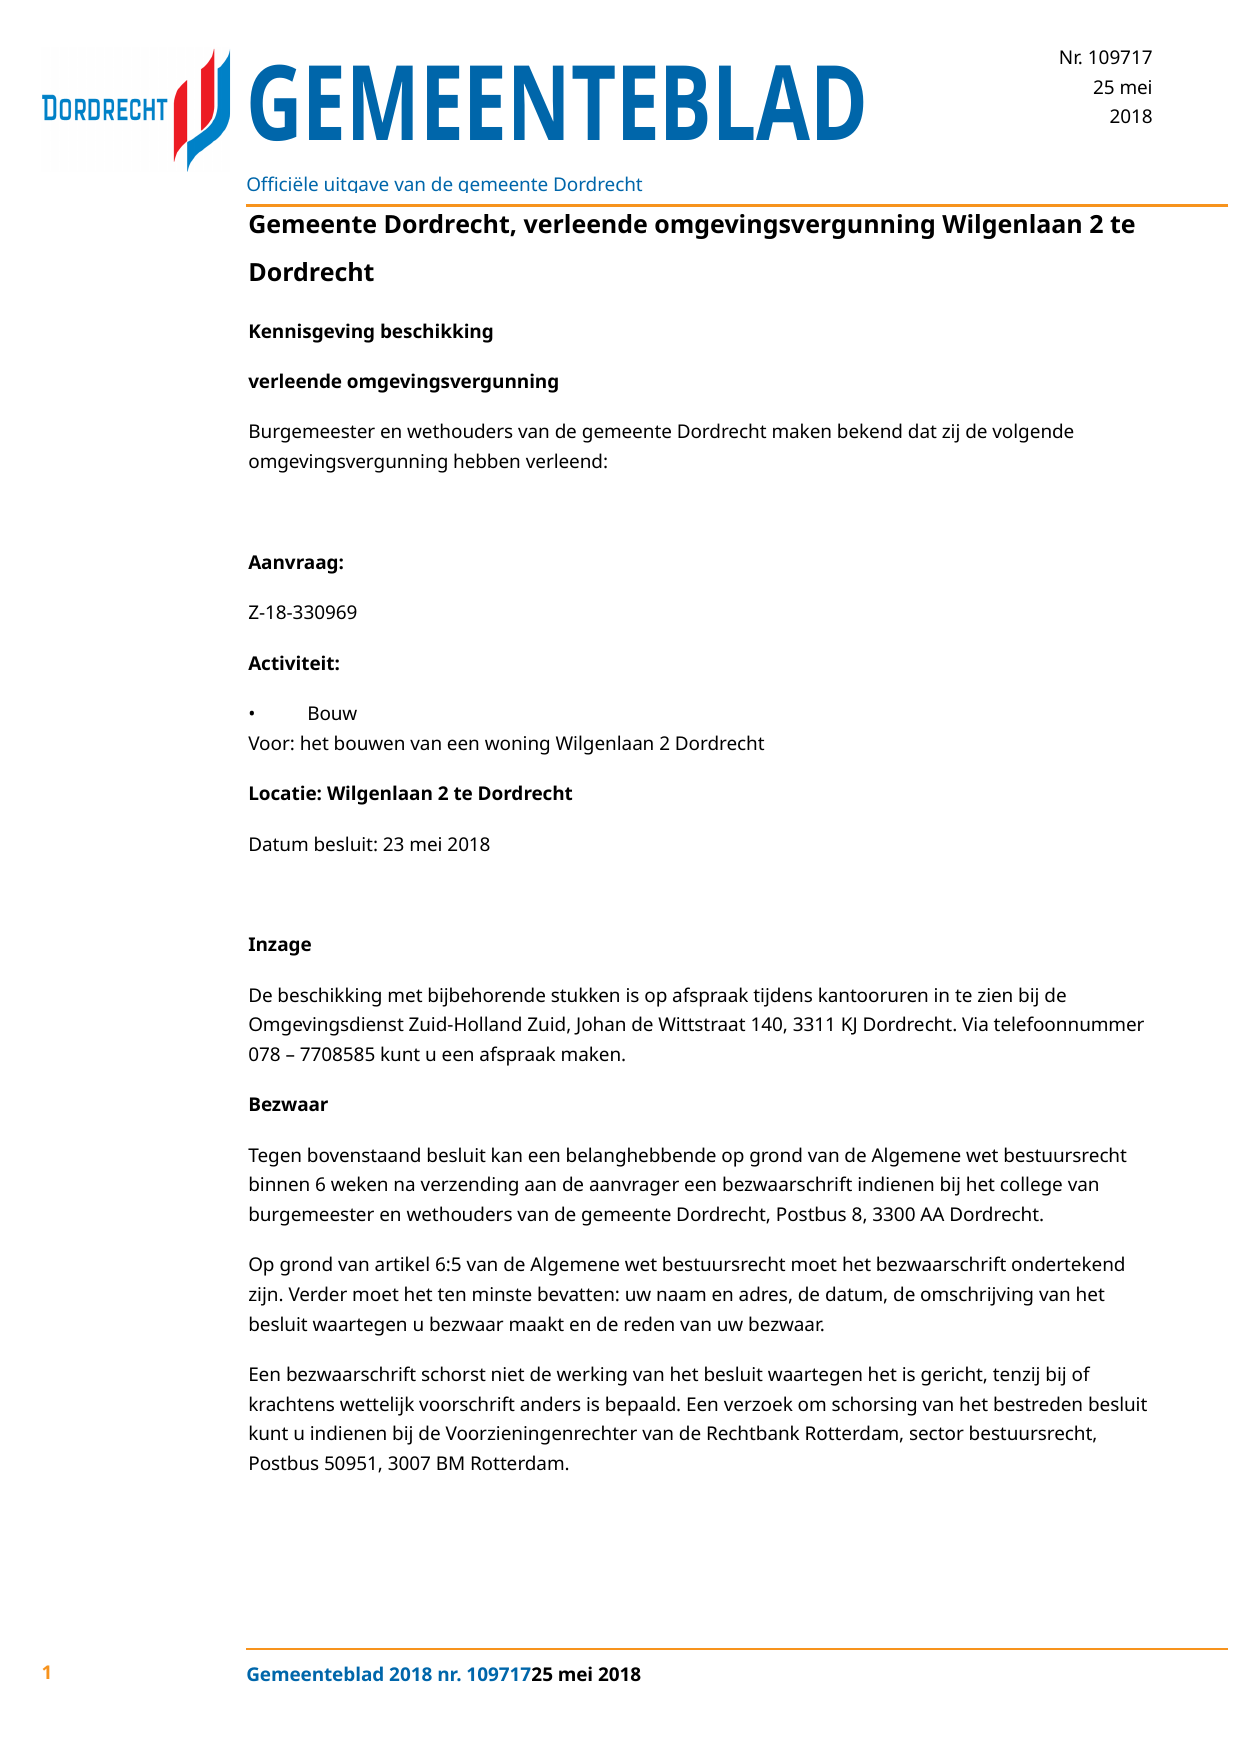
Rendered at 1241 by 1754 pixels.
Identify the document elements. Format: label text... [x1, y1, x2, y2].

text De beschikking met bijbehorende stukken is op afspraak tijdens kantooruren in te zien bij de Omgevingsdienst Zuid-Holland Zuid, Johan de Wittstraat 140, 3311 KJ Dordrecht. Via telefoonnummer 078 – 7708585 kunt u een afspraak maken. [248, 982, 1152, 1067]
text Aanvraag: [248, 549, 1152, 575]
text Op grond van artikel 6:5 van de Algemene wet bestuursrecht moet het bezwaarschrift ondertekend zijn. Verder moet het ten minste bevatten: uw naam en adres, de datum, de omschrijving van het besluit waartegen u bezwaar maakt en de reden van uw bezwaar. [248, 1252, 1152, 1337]
picture [41, 47, 231, 172]
text Bezwaar [248, 1092, 1152, 1117]
text Kennisgeving beschikking [248, 318, 1152, 344]
text Datum besluit: 23 mei 2018 [248, 831, 1152, 857]
text verleende omgevingsvergunning [248, 368, 1152, 394]
text Locatie: Wilgenlaan 2 te Dordrecht [248, 780, 1152, 806]
text Gemeente Dordrecht, verleende omgevingsvergunning Wilgenlaan 2 te Dordrecht [248, 207, 1152, 288]
text Inzage [248, 932, 1152, 957]
text Z-18-330969 [248, 599, 1152, 625]
text Tegen bovenstaand besluit kan een belanghebbende op grond van de Algemene wet bestuursrecht binnen 6 weken na verzending aan de aanvrager een bezwaarschrift indienen bij het college van burgemeester en wethouders van de gemeente Dordrecht, Postbus 8, 3300 AA Dordrecht. [248, 1142, 1152, 1227]
text Activiteit: [248, 650, 1152, 676]
text Een bezwaarschrift schorst niet de werking van het besluit waartegen het is gericht, tenzij bij of krachtens wettelijk voorschrift anders is bepaald. Een verzoek om schorsing van het bestreden besluit kunt u indienen bij de Voorzieningenrechter van de Rechtbank Rotterdam, sector bestuursrecht, Postbus 50951, 3007 BM Rotterdam. [248, 1361, 1152, 1476]
list Bouw [248, 700, 1152, 726]
text Burgemeester en wethouders van de gemeente Dordrecht maken bekend dat zij de volgende omgevingsvergunning hebben verleend: [248, 419, 1152, 474]
text Voor: het bouwen van een woning Wilgenlaan 2 Dordrecht [248, 730, 1152, 756]
